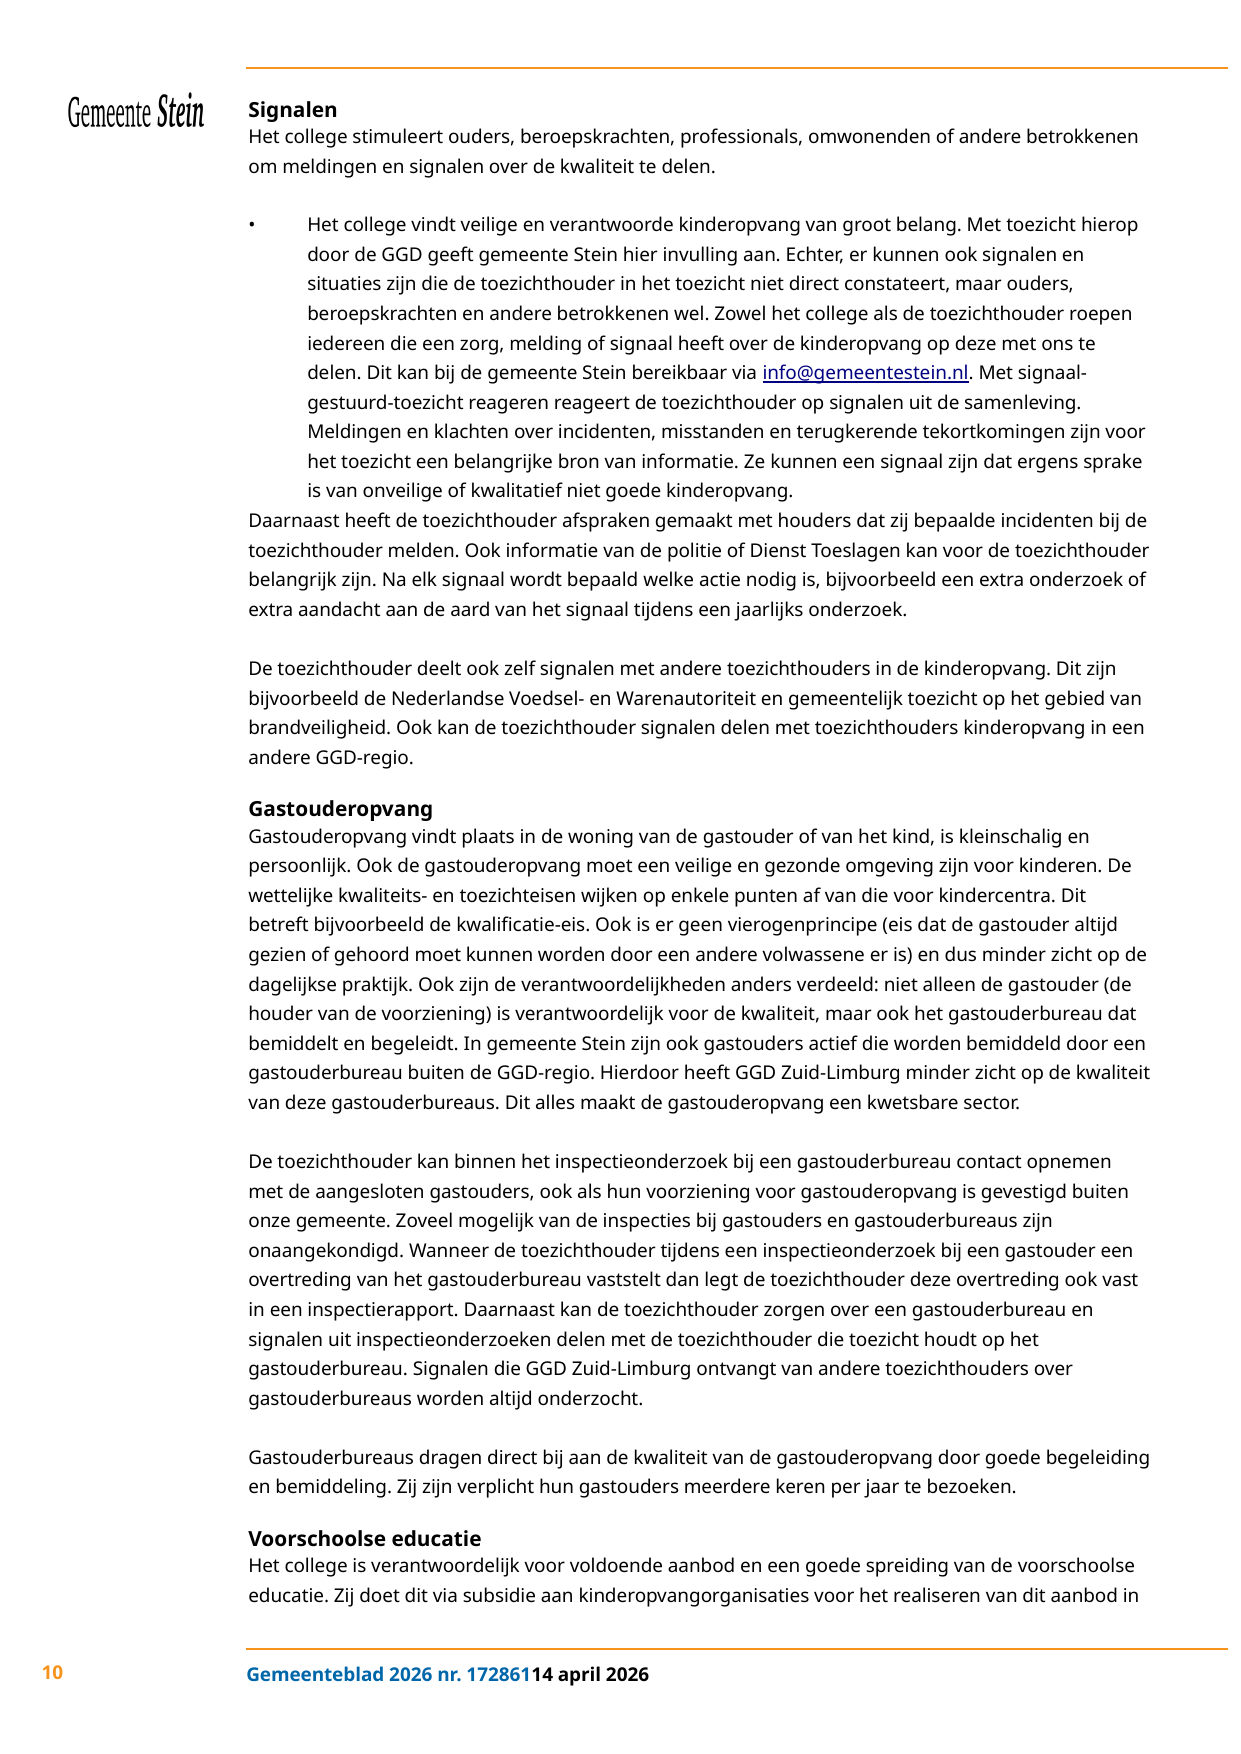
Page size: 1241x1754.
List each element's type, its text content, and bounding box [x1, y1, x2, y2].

text Voorschoolse educatie [248, 1524, 1152, 1552]
text De toezichthouder kan binnen het inspectieonderzoek bij een gastouderbureau contact opnemen met de aangesloten gastouders, ook als hun voorziening voor gastouderopvang is gevestigd buiten onze gemeente. Zoveel mogelijk van de inspecties bij gastouders en gastouderbureaus zijn onaangekondigd. Wanneer de toezichthouder tijdens een inspectieonderzoek bij een gastouder een overtreding van het gastouderbureau vaststelt dan legt de toezichthouder deze overtreding ook vast in een inspectierapport. Daarnaast kan de toezichthouder zorgen over een gastouderbureau en signalen uit inspectieonderzoeken delen met de toezichthouder die toezicht houdt op het gastouderbureau. Signalen die GGD Zuid-Limburg ontvangt van andere toezichthouders over gastouderbureaus worden altijd onderzocht. [248, 1148, 1152, 1411]
text Het college is verantwoordelijk voor voldoende aanbod en een goede spreiding van de voorschoolse educatie. Zij doet dit via subsidie aan kinderopvangorganisaties voor het realiseren van dit aanbod in [248, 1552, 1152, 1608]
text De toezichthouder deelt ook zelf signalen met andere toezichthouders in de kinderopvang. Dit zijn bijvoorbeeld de Nederlandse Voedsel- en Warenautoriteit en gemeentelijk toezicht op het gebied van brandveiligheid. Ook kan de toezichthouder signalen delen met toezichthouders kinderopvang in een andere GGD-regio. [248, 655, 1152, 770]
text Signalen [248, 95, 1152, 123]
list Het college vindt veilige en verantwoorde kinderopvang van groot belang. Met toezicht hierop door de GGD geeft gemeente Stein hier invulling aan. Echter, er kunnen ook signalen en situaties zijn die de toezichthouder in het toezicht niet direct constateert, maar ouders, beroepskrachten en andere betrokkenen wel. Zowel het college als de toezichthouder roepen iedereen die een zorg, melding of signaal heeft over de kinderopvang op deze met ons te delen. Dit kan bij de gemeente Stein bereikbaar via info@gemeentestein.nl. Met signaal-gestuurd-toezicht reageren reageert de toezichthouder op signalen uit de samenleving. Meldingen en klachten over incidenten, misstanden en terugkerende tekortkomingen zijn voor het toezicht een belangrijke bron van informatie. Ze kunnen een signaal zijn dat ergens sprake is van onveilige of kwalitatief niet goede kinderopvang. [248, 211, 1152, 503]
text Gastouderopvang vindt plaats in de woning van de gastouder of van het kind, is kleinschalig en persoonlijk. Ook de gastouderopvang moet een veilige en gezonde omgeving zijn voor kinderen. De wettelijke kwaliteits- en toezichteisen wijken op enkele punten af van die voor kindercentra. Dit betreft bijvoorbeeld de kwalificatie-eis. Ook is er geen vierogenprincipe (eis dat de gastouder altijd gezien of gehoord moet kunnen worden door een andere volwassene er is) en dus minder zicht op de dagelijkse praktijk. Ook zijn de verantwoordelijkheden anders verdeeld: niet alleen de gastouder (de houder van de voorziening) is verantwoordelijk voor de kwaliteit, maar ook het gastouderbureau dat bemiddelt en begeleidt. In gemeente Stein zijn ook gastouders actief die worden bemiddeld door een gastouderbureau buiten de GGD-regio. Hierdoor heeft GGD Zuid-Limburg minder zicht op de kwaliteit van deze gastouderbureaus. Dit alles maakt de gastouderopvang een kwetsbare sector. [248, 823, 1152, 1115]
text Gastouderbureaus dragen direct bij aan de kwaliteit van de gastouderopvang door goede begeleiding en bemiddeling. Zij zijn verplicht hun gastouders meerdere keren per jaar te bezoeken. [248, 1444, 1152, 1499]
picture [41, 47, 231, 172]
table_header Het college stimuleert ouders, beroepskrachten, professionals, omwonenden of andere betrokkenen om meldingen en signalen over de kwaliteit te delen. [248, 123, 1152, 179]
text Gastouderopvang [248, 794, 1152, 823]
text Daarnaast heeft de toezichthouder afspraken gemaakt met houders dat zij bepaalde incidenten bij de toezichthouder melden. Ook informatie van de politie of Dienst Toeslagen kan voor de toezichthouder belangrijk zijn. Na elk signaal wordt bepaald welke actie nodig is, bijvoorbeeld een extra onderzoek of extra aandacht aan de aard van het signaal tijdens een jaarlijks onderzoek. [248, 507, 1152, 622]
